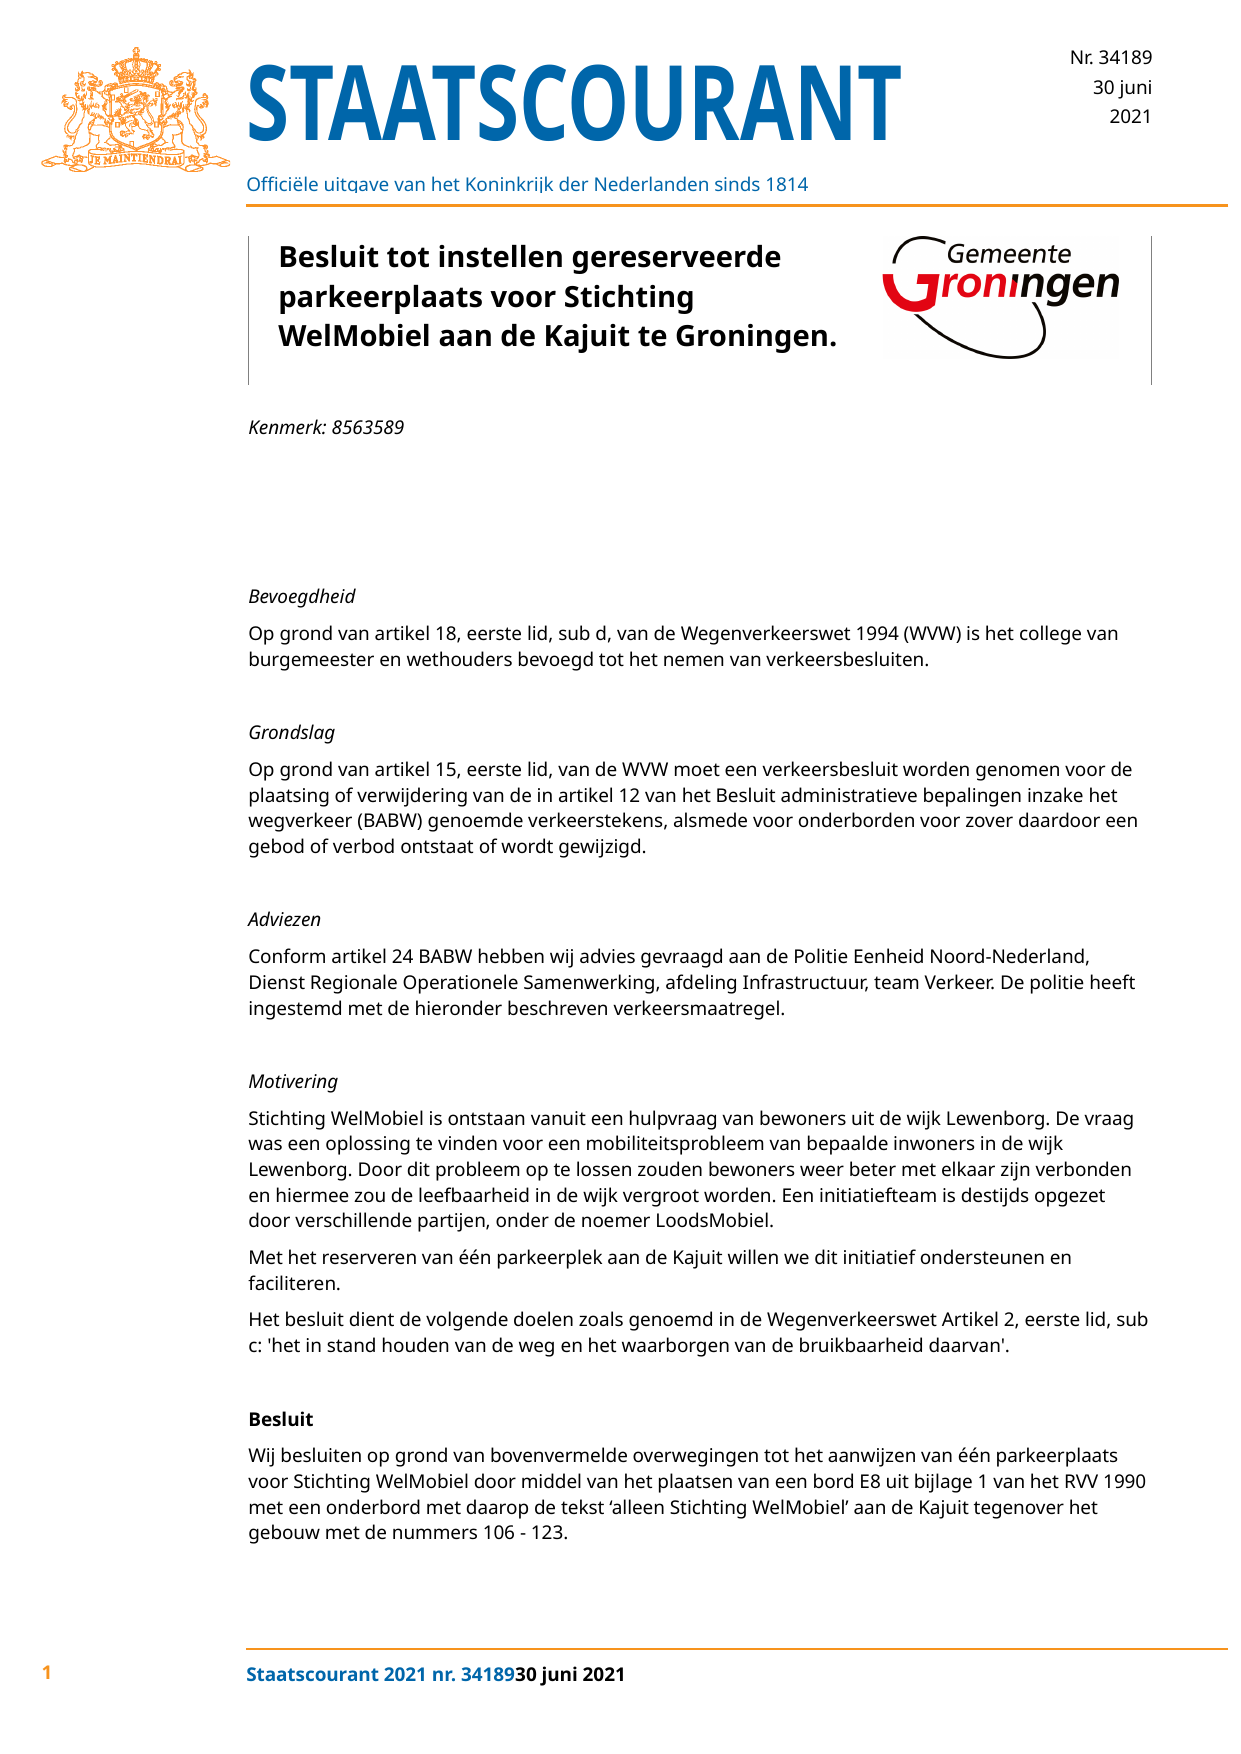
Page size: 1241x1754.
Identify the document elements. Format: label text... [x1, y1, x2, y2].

text Bevoegdheid [248, 584, 1152, 609]
text Op grond van artikel 15, eerste lid, van de WVW moet een verkeersbesluit worden genomen voor de plaatsing of verwijdering van de in artikel 12 van het Besluit administratieve bepalingen inzake het wegverkeer (BABW) genoemde verkeerstekens, alsmede voor onderborden voor zover daardoor een gebod of verbod ontstaat of wordt gewijzigd. [248, 756, 1152, 859]
text Het besluit dient de volgende doelen zoals genoemd in de Wegenverkeerswet Artikel 2, eerste lid, sub c: 'het in stand houden van de weg en het waarborgen van de bruikbaarheid daarvan'. [248, 1307, 1152, 1358]
text Met het reserveren van één parkeerplek aan de Kajuit willen we dit initiatief ondersteunen en faciliteren. [248, 1244, 1152, 1296]
text Motivering [248, 1068, 1152, 1094]
text Stichting WelMobiel is ontstaan vanuit een hulpvraag van bewoners uit de wijk Lewenborg. De vraag was een oplossing te vinden voor een mobiliteitsprobleem van bepaalde inwoners in de wijk Lewenborg. Door dit probleem op te lossen zouden bewoners weer beter met elkaar zijn verbonden en hiermee zou de leefbaarheid in de wijk vergroot worden. Een initiatiefteam is destijds opgezet door verschillende partijen, onder de noemer LoodsMobiel. [248, 1105, 1152, 1233]
text Wij besluiten op grond van bovenvermelde overwegingen tot het aanwijzen van één parkeerplaats voor Stichting WelMobiel door middel van het plaatsen van een bord E8 uit bijlage 1 van het RVV 1990 met een onderbord met daarop de tekst ‘alleen Stichting WelMobiel’ aan de Kajuit tegenover het gebouw met de nummers 106 - 123. [248, 1442, 1152, 1545]
picture [882, 236, 1119, 359]
text Op grond van artikel 18, eerste lid, sub d, van de Wegenverkeerswet 1994 (WVW) is het college van burgemeester en wethouders bevoegd tot het nemen van verkeersbesluiten. [248, 620, 1152, 672]
table_header [850, 236, 1151, 385]
text Adviezen [248, 907, 1152, 932]
text Grondslag [248, 719, 1152, 745]
picture [41, 47, 231, 172]
text Besluit [248, 1406, 1152, 1431]
text Conform artikel 24 BABW hebben wij advies gevraagd aan de Politie Eenheid Noord-Nederland, Dienst Regionale Operationele Samenwerking, afdeling Infrastructuur, team Verkeer. De politie heeft ingestemd met de hieronder beschreven verkeersmaatregel. [248, 943, 1152, 1020]
table_header Besluit tot instellen gereserveerde parkeerplaats voor Stichting WelMobiel aan de Kajuit te Groningen. [249, 236, 850, 385]
text Kenmerk: 8563589 [248, 414, 1152, 440]
